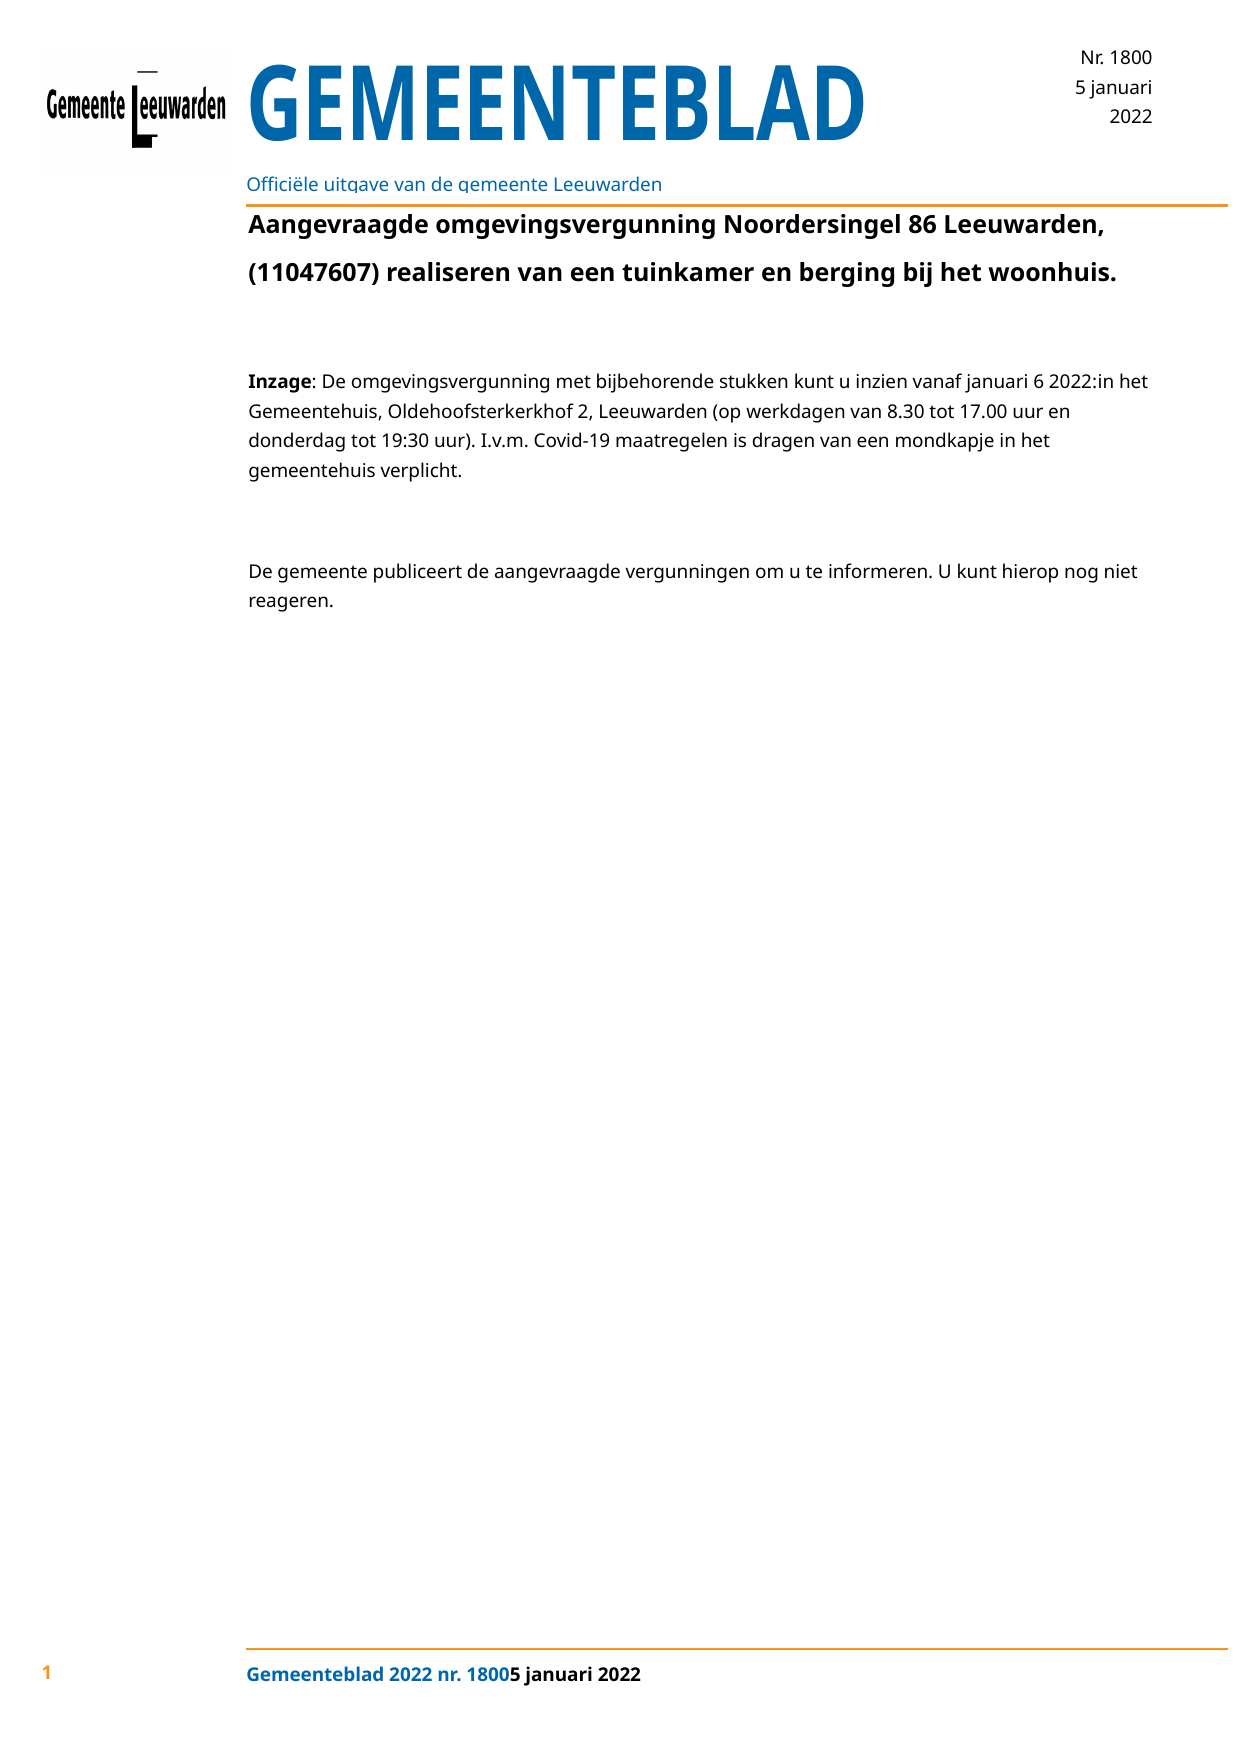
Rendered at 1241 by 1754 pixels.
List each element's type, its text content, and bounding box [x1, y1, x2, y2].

text Inzage: De omgevingsvergunning met bijbehorende stukken kunt u inzien vanaf januari 6 2022:in het Gemeentehuis, Oldehoofsterkerkhof 2, Leeuwarden (op werkdagen van 8.30 tot 17.00 uur en donderdag tot 19:30 uur). I.v.m. Covid-19 maatregelen is dragen van een mondkapje in het gemeentehuis verplicht. [248, 368, 1152, 483]
text De gemeente publiceert de aangevraagde vergunningen om u te informeren. U kunt hierop nog niet reageren. [248, 558, 1152, 613]
text Aangevraagde omgevingsvergunning Noordersingel 86 Leeuwarden, (11047607) realiseren van een tuinkamer en berging bij het woonhuis. [248, 207, 1152, 288]
picture [41, 47, 231, 172]
